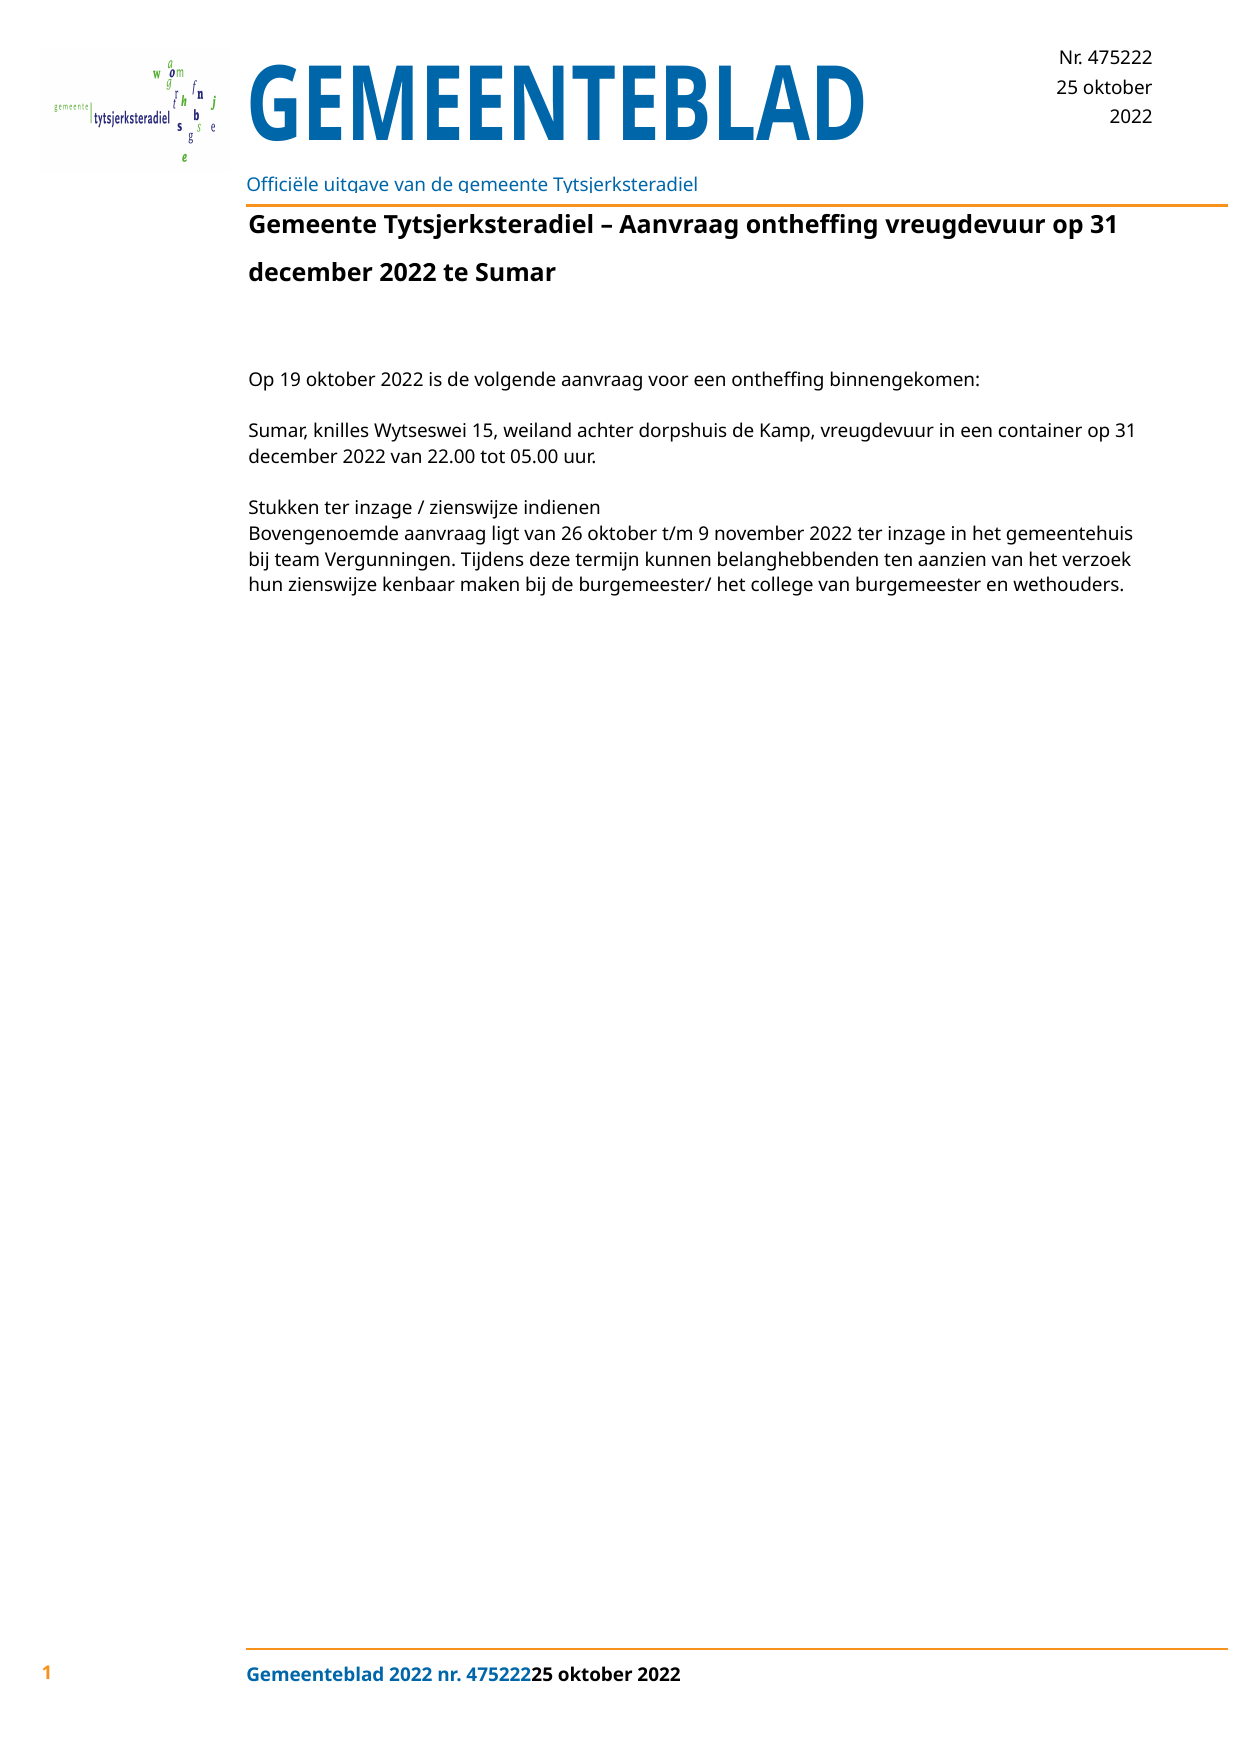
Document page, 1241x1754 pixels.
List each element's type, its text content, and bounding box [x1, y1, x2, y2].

text Bovengenoemde aanvraag ligt van 26 oktober t/m 9 november 2022 ter inzage in het gemeentehuis bij team Vergunningen. Tijdens deze termijn kunnen belanghebbenden ten aanzien van het verzoek hun zienswijze kenbaar maken bij de burgemeester/ het college van burgemeester en wethouders. [248, 520, 1152, 597]
picture [41, 47, 231, 172]
text Op 19 oktober 2022 is de volgende aanvraag voor een ontheffing binnengekomen: [248, 366, 1152, 391]
text Gemeente Tytsjerksteradiel – Aanvraag ontheffing vreugdevuur op 31 december 2022 te Sumar [248, 207, 1152, 288]
text Sumar, knilles Wytseswei 15, weiland achter dorpshuis de Kamp, vreugdevuur in een container op 31 december 2022 van 22.00 tot 05.00 uur. [248, 417, 1152, 469]
text Stukken ter inzage / zienswijze indienen [248, 494, 1152, 520]
